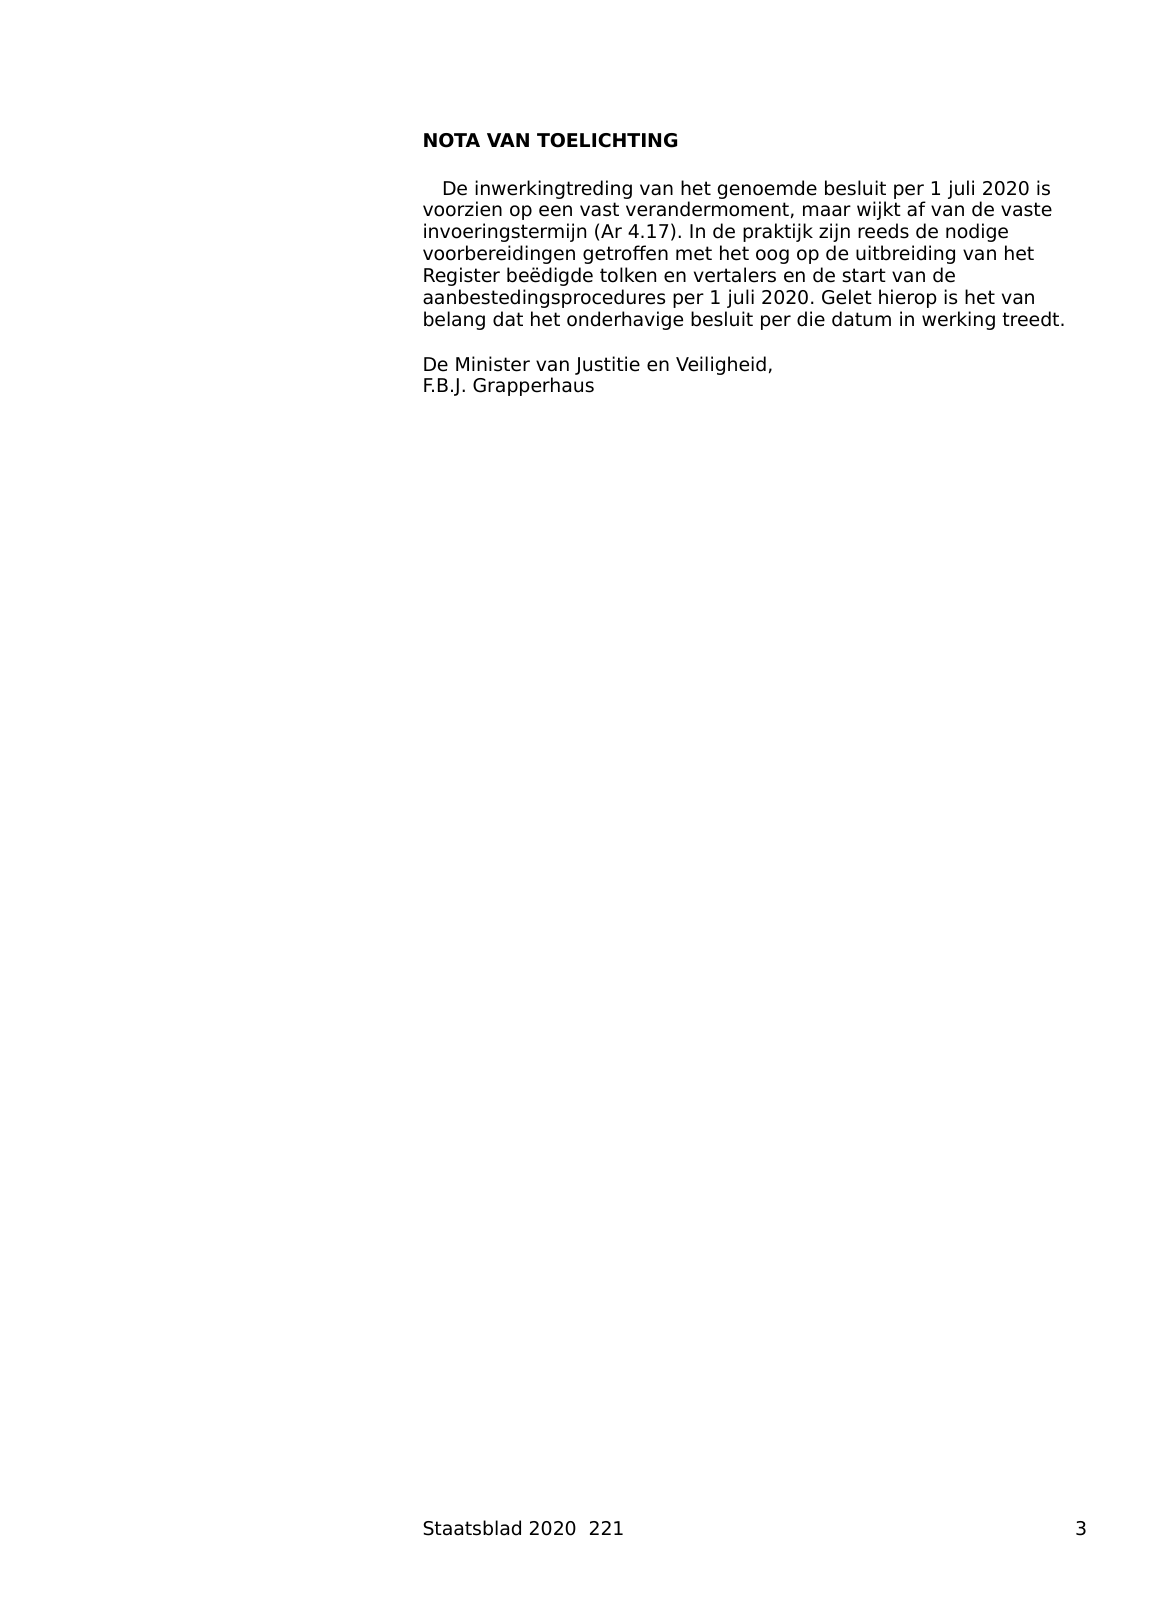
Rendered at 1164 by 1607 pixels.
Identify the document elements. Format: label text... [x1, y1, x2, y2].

subtitle NOTA VAN TOELICHTING [422, 130, 1087, 152]
text De Minister van Justitie en Veiligheid, F.B.J. Grapperhaus [422, 353, 1087, 397]
text De inwerkingtreding van het genoemde besluit per 1 juli 2020 is voorzien op een vast verandermoment, maar wijkt af van de vaste invoeringstermijn (Ar 4.17). In de praktijk zijn reeds de nodige voorbereidingen getroffen met het oog op de uitbreiding van het Register beëdigde tolken en vertalers en de start van de aanbestedingsprocedures per 1 juli 2020. Gelet hierop is het van belang dat het onderhavige besluit per die datum in werking treedt. [422, 177, 1087, 331]
